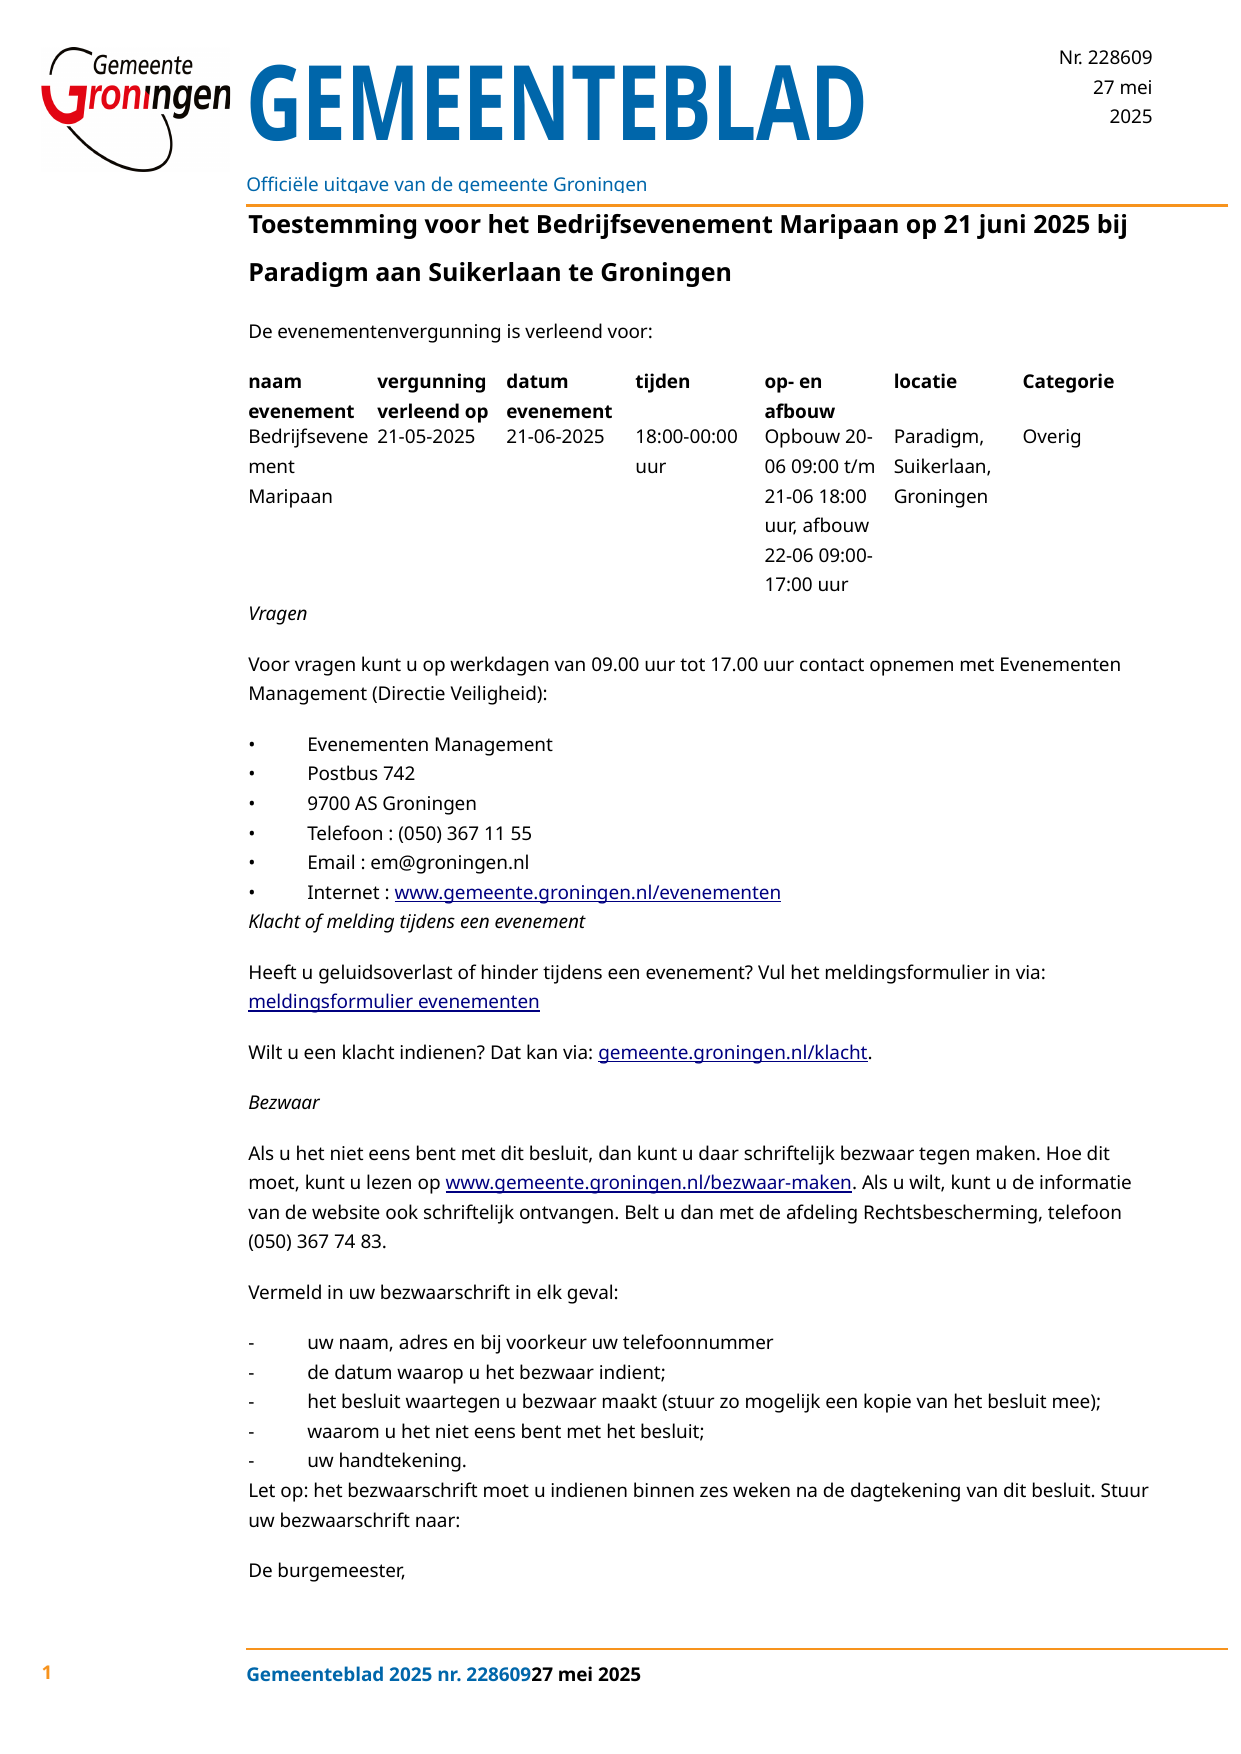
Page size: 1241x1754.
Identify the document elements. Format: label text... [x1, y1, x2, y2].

table_cell Paradigm, Suikerlaan, Groningen [894, 424, 1022, 597]
text Bezwaar [248, 1089, 1152, 1115]
list het besluit waartegen u bezwaar maakt (stuur zo mogelijk een kopie van het besluit mee); [248, 1388, 1152, 1414]
table_header tijden [635, 369, 764, 424]
table_cell Opbouw 20-06 09:00 t/m 21-06 18:00 uur, afbouw 22-06 09:00-17:00 uur [764, 424, 893, 597]
table_header locatie [894, 369, 1022, 424]
table_header Categorie [1023, 369, 1152, 424]
table_cell Bedrijfsevenement Maripaan [248, 424, 377, 597]
text Klacht of melding tijdens een evenement [248, 908, 1152, 934]
table_header naam evenement [248, 369, 377, 424]
text Vermeld in uw bezwaarschrift in elk geval: [248, 1279, 1152, 1305]
list Postbus 742 [248, 761, 1152, 786]
table_cell 18:00-00:00 uur [635, 424, 764, 597]
table_header vergunning verleend op [377, 369, 506, 424]
text Voor vragen kunt u op werkdagen van 09.00 uur tot 17.00 uur contact opnemen met Evenementen Management (Directie Veiligheid): [248, 651, 1152, 706]
text Als u het niet eens bent met dit besluit, dan kunt u daar schriftelijk bezwaar tegen maken. Hoe dit moet, kunt u lezen op www.gemeente.groningen.nl/bezwaar-maken. Als u wilt, kunt u de informatie van de website ook schriftelijk ontvangen. Belt u dan met de afdeling Rechtsbescherming, telefoon (050) 367 74 83. [248, 1140, 1152, 1254]
text De burgemeester, [248, 1557, 1152, 1583]
table_cell Overig [1023, 424, 1152, 597]
list de datum waarop u het bezwaar indient; [248, 1359, 1152, 1385]
table_cell 21-06-2025 [506, 424, 635, 597]
table_header datum evenement [506, 369, 635, 424]
list Internet : www.gemeente.groningen.nl/evenementen [248, 879, 1152, 905]
list uw naam, adres en bij voorkeur uw telefoonnummer [248, 1329, 1152, 1355]
text Vragen [248, 601, 1152, 626]
list 9700 AS Groningen [248, 790, 1152, 816]
list Telefoon : (050) 367 11 55 [248, 820, 1152, 846]
text Let op: het bezwaarschrift moet u indienen binnen zes weken na de dagtekening van dit besluit. Stuur uw bezwaarschrift naar: [248, 1477, 1152, 1533]
picture [41, 47, 231, 172]
text Heeft u geluidsoverlast of hinder tijdens een evenement? Vul het meldingsformulier in via: meldingsformulier evenementen [248, 959, 1152, 1014]
table_header op- en afbouw [764, 369, 893, 424]
list Evenementen Management [248, 731, 1152, 757]
list waarom u het niet eens bent met het besluit; [248, 1418, 1152, 1444]
list Email : em@groningen.nl [248, 849, 1152, 875]
text De evenementenvergunning is verleend voor: [248, 318, 1152, 344]
table_cell 21-05-2025 [377, 424, 506, 597]
text Wilt u een klacht indienen? Dat kan via: gemeente.groningen.nl/klacht. [248, 1039, 1152, 1065]
list uw handtekening. [248, 1448, 1152, 1473]
text Toestemming voor het Bedrijfsevenement Maripaan op 21 juni 2025 bij Paradigm aan Suikerlaan te Groningen [248, 207, 1152, 288]
